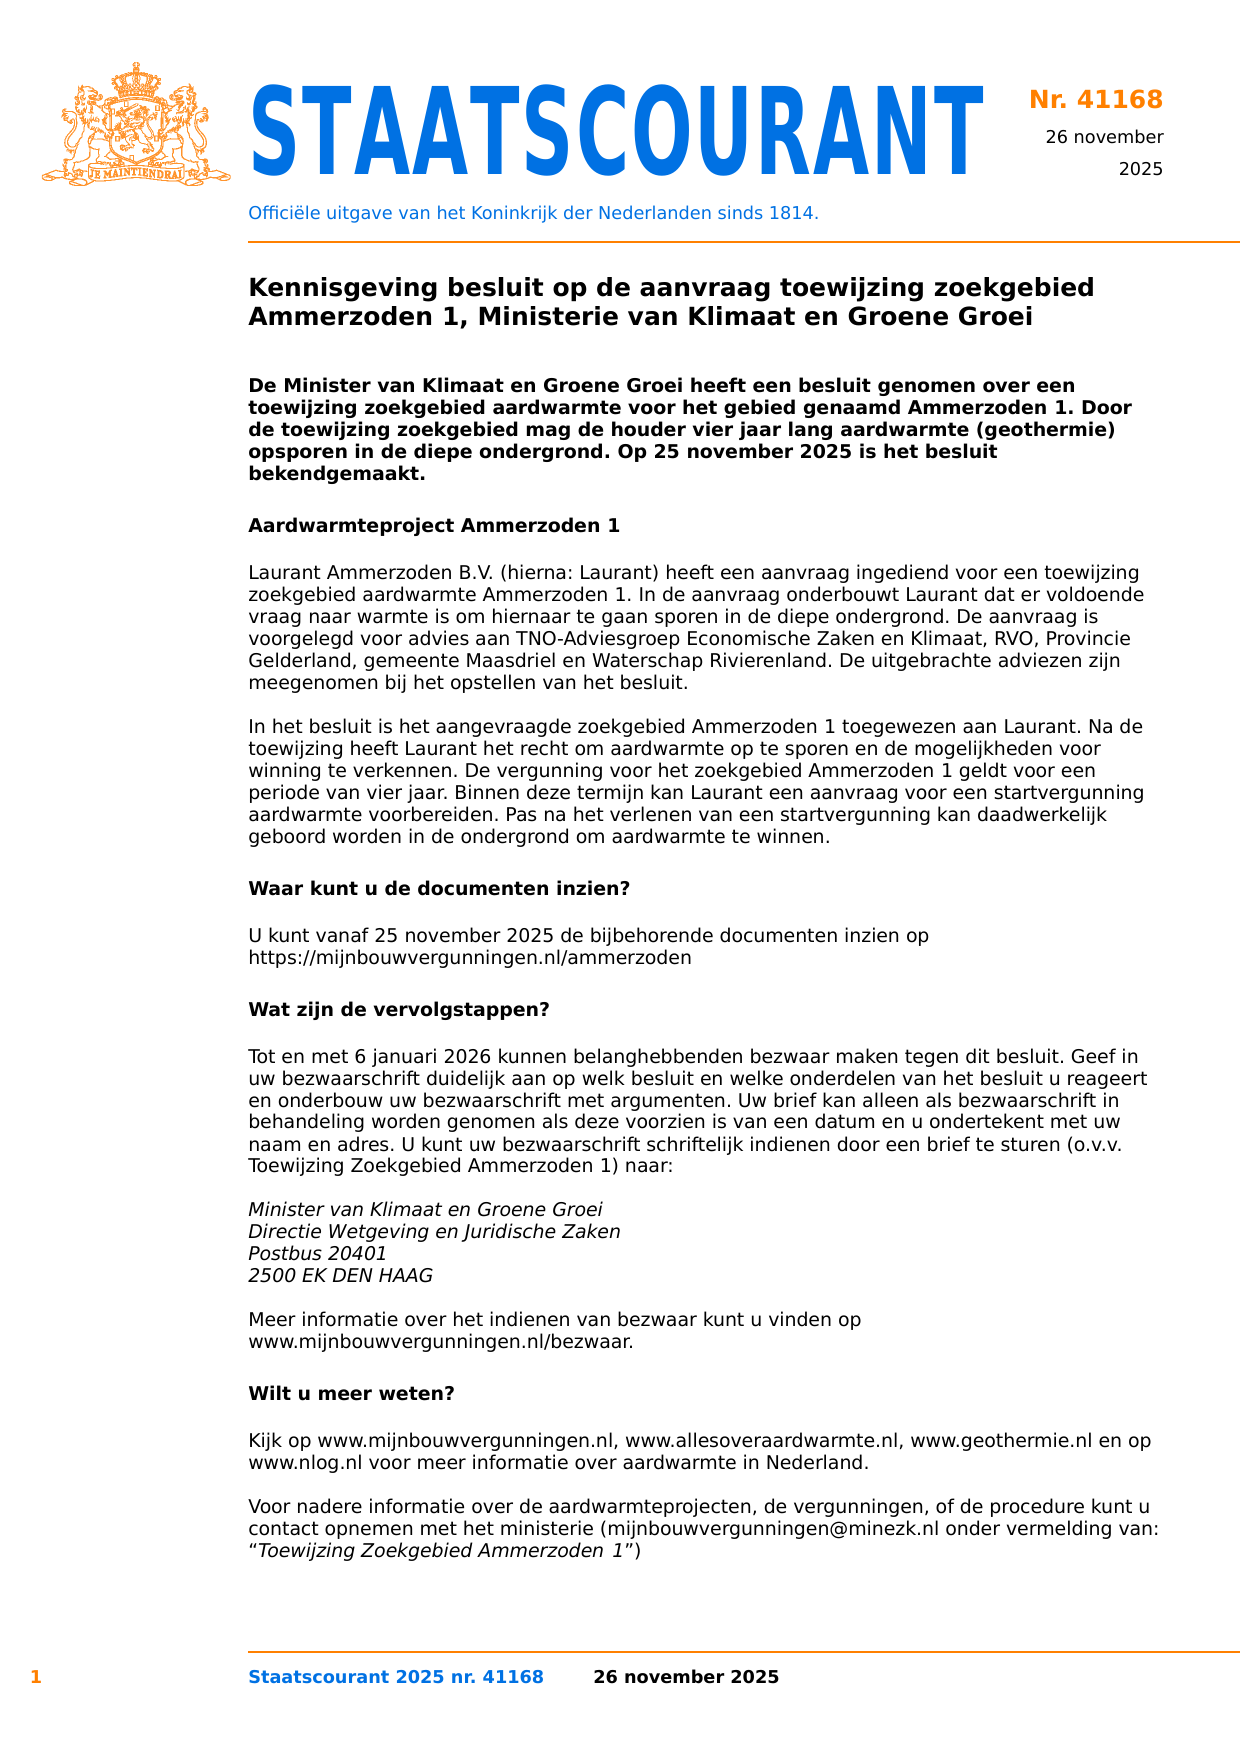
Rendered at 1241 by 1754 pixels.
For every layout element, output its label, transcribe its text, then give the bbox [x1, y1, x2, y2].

subtitle Aardwarmteproject Ammerzoden 1 [248, 515, 1163, 537]
subtitle Kennisgeving besluit op de aanvraag toewijzing zoekgebied Ammerzoden 1, Ministerie van Klimaat en Groene Groei [248, 273, 1163, 331]
subtitle Waar kunt u de documenten inzien? [248, 878, 1163, 899]
table_cell 26 november [998, 121, 1240, 153]
table_cell Officiële uitgave van het Koninkrijk der Nederlanden sinds 1814. [248, 203, 1240, 241]
text Laurant Ammerzoden B.V. (hierna: Laurant) heeft een aanvraag ingediend voor een toewijzing zoekgebied aardwarmte Ammerzoden 1. In de aanvraag onderbouwt Laurant dat er voldoende vraag naar warmte is om hiernaar te gaan sporen in de diepe ondergrond. De aanvraag is voorgelegd voor advies aan TNO-Adviesgroep Economische Zaken en Klimaat, RVO, Provincie Gelderland, gemeente Maasdriel en Waterschap Rivierenland. De uitgebrachte adviezen zijn meegenomen bij het opstellen van het besluit. [248, 562, 1163, 694]
text Voor nadere informatie over de aardwarmteprojecten, de vergunningen, of de procedure kunt u contact opnemen met het ministerie (mijnbouwvergunningen@minezk.nl onder vermelding van: “Toewijzing Zoekgebied Ammerzoden 1”) [248, 1496, 1163, 1562]
text Meer informatie over het indienen van bezwaar kunt u vinden op www.mijnbouwvergunningen.nl/bezwaar. [248, 1309, 1163, 1353]
subtitle Wilt u meer weten? [248, 1383, 1163, 1405]
text Minister van Klimaat en Groene Groei [248, 1199, 1163, 1221]
text De Minister van Klimaat en Groene Groei heeft een besluit genomen over een toewijzing zoekgebied aardwarmte voor het gebied genaamd Ammerzoden 1. Door de toewijzing zoekgebied mag de houder vier jaar lang aardwarmte (geothermie) opsporen in de diepe ondergrond. Op 25 november 2025 is het besluit bekendgemaakt. [248, 375, 1163, 485]
text Kijk op www.mijnbouwvergunningen.nl, www.allesoveraardwarmte.nl, www.geothermie.nl en op www.nlog.nl voor meer informatie over aardwarmte in Nederland. [248, 1430, 1163, 1474]
table_header Nr. 41168 [998, 62, 1240, 121]
table_cell 2025 [998, 153, 1240, 203]
picture [41, 62, 231, 186]
subtitle Wat zijn de vervolgstappen? [248, 998, 1163, 1021]
text Postbus 20401 [248, 1243, 1163, 1265]
text Tot en met 6 januari 2026 kunnen belanghebbenden bezwaar maken tegen dit besluit. Geef in uw bezwaarschrift duidelijk aan op welk besluit en welke onderdelen van het besluit u reageert en onderbouw uw bezwaarschrift met argumenten. Uw brief kan alleen als bezwaarschrift in behandeling worden genomen als deze voorzien is van een datum en u ondertekent met uw naam en adres. U kunt uw bezwaarschrift schriftelijk indienen door een brief te sturen (o.v.v. Toewijzing Zoekgebied Ammerzoden 1) naar: [248, 1046, 1163, 1177]
text 2500 EK DEN HAAG [248, 1265, 1163, 1287]
table_header [25, 62, 248, 241]
text U kunt vanaf 25 november 2025 de bijbehorende documenten inzien op https://mijnbouwvergunningen.nl/ammerzoden [248, 924, 1163, 968]
table_header STAATSCOURANT [248, 62, 998, 203]
text Directie Wetgeving en Juridische Zaken [248, 1221, 1163, 1243]
text In het besluit is het aangevraagde zoekgebied Ammerzoden 1 toegewezen aan Laurant. Na de toewijzing heeft Laurant het recht om aardwarmte op te sporen en de mogelijkheden voor winning te verkennen. De vergunning voor het zoekgebied Ammerzoden 1 geldt voor een periode van vier jaar. Binnen deze termijn kan Laurant een aanvraag voor een startvergunning aardwarmte voorbereiden. Pas na het verlenen van een startvergunning kan daadwerkelijk geboord worden in de ondergrond om aardwarmte te winnen. [248, 716, 1163, 848]
